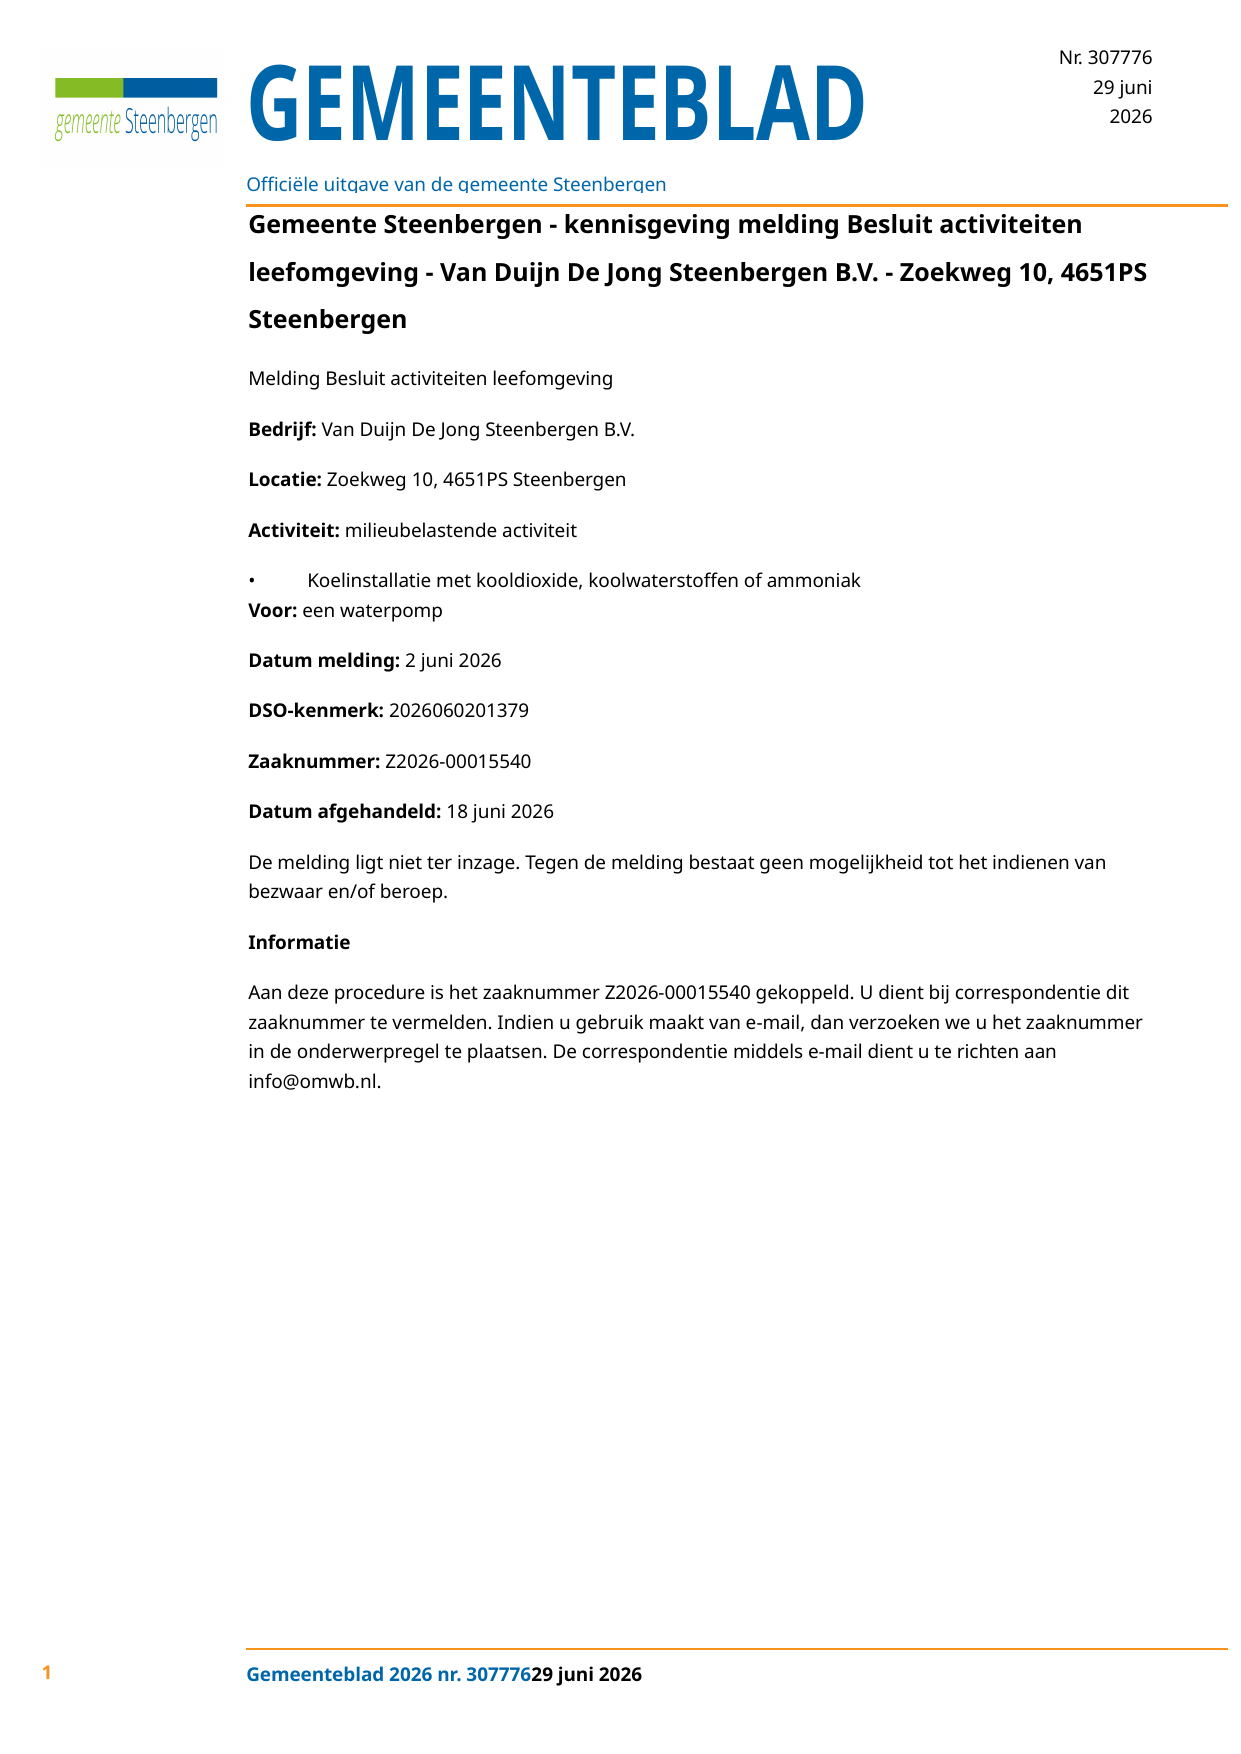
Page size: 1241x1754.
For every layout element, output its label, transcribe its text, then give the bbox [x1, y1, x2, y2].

text Datum afgehandeld: 18 juni 2026 [248, 798, 1152, 824]
text De melding ligt niet ter inzage. Tegen de melding bestaat geen mogelijkheid tot het indienen van bezwaar en/of beroep. [248, 849, 1152, 904]
text Datum melding: 2 juni 2026 [248, 647, 1152, 673]
text Locatie: Zoekweg 10, 4651PS Steenbergen [248, 466, 1152, 492]
text Activiteit: milieubelastende activiteit [248, 517, 1152, 542]
text Bedrijf: Van Duijn De Jong Steenbergen B.V. [248, 416, 1152, 442]
text Melding Besluit activiteiten leefomgeving [248, 366, 1152, 391]
list Koelinstallatie met kooldioxide, koolwaterstoffen of ammoniak [248, 567, 1152, 593]
text Zaaknummer: Z2026-00015540 [248, 748, 1152, 774]
text Aan deze procedure is het zaaknummer Z2026-00015540 gekoppeld. U dient bij correspondentie dit zaaknummer te vermelden. Indien u gebruik maakt van e-mail, dan verzoeken we u het zaaknummer in de onderwerpregel te plaatsen. De correspondentie middels e-mail dient u te richten aan info@omwb.nl. [248, 979, 1152, 1094]
text DSO-kenmerk: 2026060201379 [248, 698, 1152, 723]
picture [41, 47, 231, 172]
text Informatie [248, 929, 1152, 954]
text Voor: een waterpomp [248, 597, 1152, 622]
text Gemeente Steenbergen - kennisgeving melding Besluit activiteiten leefomgeving - Van Duijn De Jong Steenbergen B.V. - Zoekweg 10, 4651PS Steenbergen [248, 207, 1152, 336]
